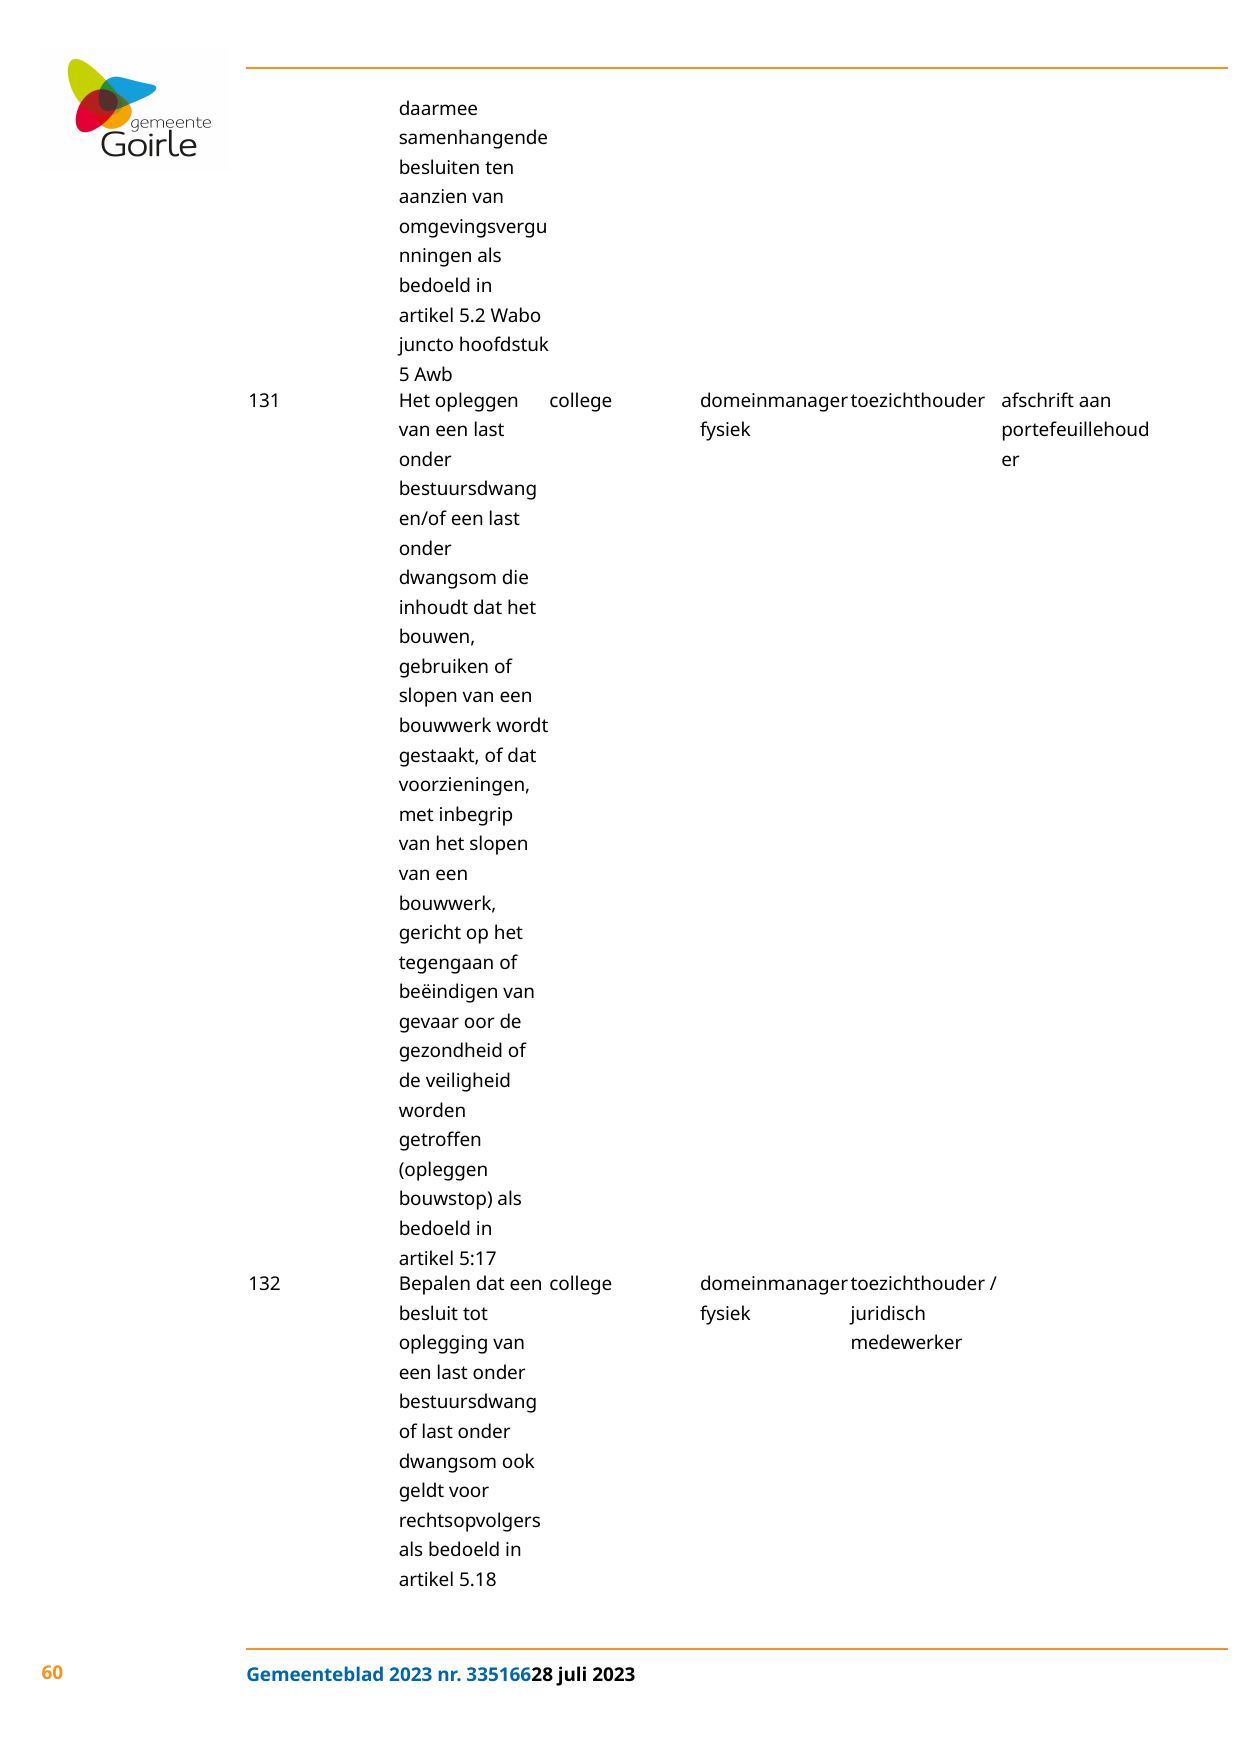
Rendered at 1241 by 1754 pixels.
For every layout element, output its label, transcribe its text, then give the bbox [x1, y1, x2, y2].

table_cell [850, 95, 1001, 387]
table_cell toezichthouder [850, 387, 1001, 1270]
table_cell college [549, 387, 700, 1270]
table_cell 131 [248, 387, 398, 1270]
table_cell toezichthouder / juridisch medewerker [850, 1270, 1001, 1592]
table_cell college [549, 1270, 700, 1592]
table_cell [700, 95, 850, 387]
picture [41, 47, 231, 172]
table_cell [248, 95, 398, 387]
table_cell [1001, 95, 1152, 387]
table_cell Het opleggen van een last onder bestuursdwang en/of een last onder dwangsom die inhoudt dat het bouwen, gebruiken of slopen van een bouwwerk wordt gestaakt, of dat voorzieningen, met inbegrip van het slopen van een bouwwerk, gericht op het tegengaan of beëindigen van gevaar oor de gezondheid of de veiligheid worden getroffen (opleggen bouwstop) als bedoeld in artikel 5:17 [399, 387, 549, 1270]
table_cell [1001, 1270, 1152, 1592]
table_cell domeinmanager fysiek [700, 387, 850, 1270]
table_cell Bepalen dat een besluit tot oplegging van een last onder bestuursdwang of last onder dwangsom ook geldt voor rechtsopvolgers als bedoeld in artikel 5.18 [399, 1270, 549, 1592]
table_cell [549, 95, 700, 387]
table_cell daarmee samenhangende besluiten ten aanzien van omgevingsvergunningen als bedoeld in artikel 5.2 Wabo juncto hoofdstuk 5 Awb [399, 95, 549, 387]
table_cell afschrift aan portefeuillehouder [1001, 387, 1152, 1270]
table_cell domeinmanager fysiek [700, 1270, 850, 1592]
table_cell 132 [248, 1270, 398, 1592]
